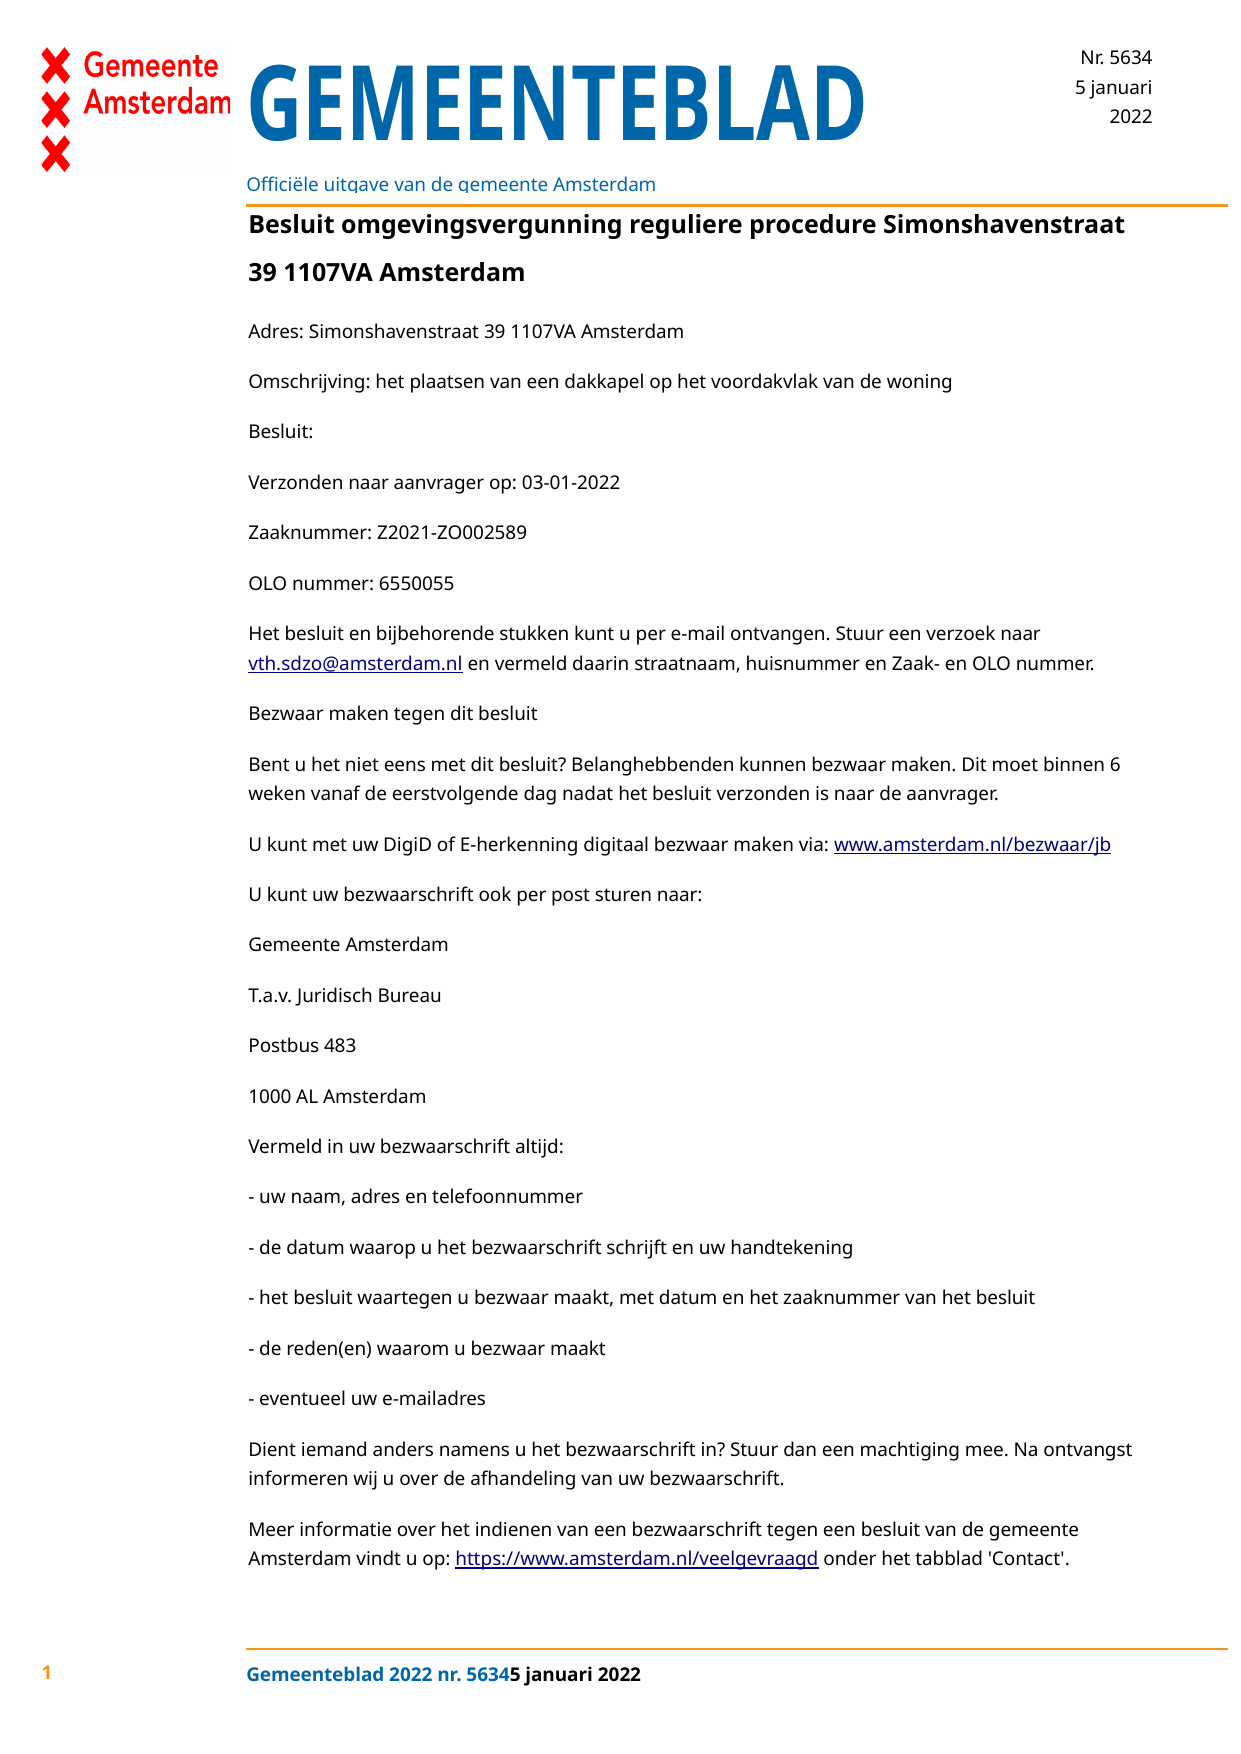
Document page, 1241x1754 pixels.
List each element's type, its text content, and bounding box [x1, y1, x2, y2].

text Gemeente Amsterdam [248, 932, 1152, 957]
text - uw naam, adres en telefoonnummer [248, 1184, 1152, 1209]
text Adres: Simonshavenstraat 39 1107VA Amsterdam [248, 318, 1152, 344]
text U kunt met uw DigiD of E-herkenning digitaal bezwaar maken via: www.amsterdam.nl/bezwaar/jb [248, 831, 1152, 857]
text Verzonden naar aanvrager op: 03-01-2022 [248, 469, 1152, 495]
text Postbus 483 [248, 1032, 1152, 1058]
text T.a.v. Juridisch Bureau [248, 982, 1152, 1008]
text Besluit omgevingsvergunning reguliere procedure Simonshavenstraat 39 1107VA Amsterdam [248, 207, 1152, 288]
text Bezwaar maken tegen dit besluit [248, 700, 1152, 726]
text Omschrijving: het plaatsen van een dakkapel op het voordakvlak van de woning [248, 368, 1152, 394]
text Vermeld in uw bezwaarschrift altijd: [248, 1133, 1152, 1159]
text - de datum waarop u het bezwaarschrift schrijft en uw handtekening [248, 1234, 1152, 1260]
text Besluit: [248, 419, 1152, 444]
text - het besluit waartegen u bezwaar maakt, met datum en het zaaknummer van het besluit [248, 1284, 1152, 1310]
text Bent u het niet eens met dit besluit? Belanghebbenden kunnen bezwaar maken. Dit moet binnen 6 weken vanaf de eerstvolgende dag nadat het besluit verzonden is naar de aanvrager. [248, 751, 1152, 806]
text Het besluit en bijbehorende stukken kunt u per e-mail ontvangen. Stuur een verzoek naar vth.sdzo@amsterdam.nl en vermeld daarin straatnaam, huisnummer en Zaak- en OLO nummer. [248, 620, 1152, 676]
text Zaaknummer: Z2021-ZO002589 [248, 519, 1152, 545]
text U kunt uw bezwaarschrift ook per post sturen naar: [248, 881, 1152, 907]
text - de reden(en) waarom u bezwaar maakt [248, 1335, 1152, 1361]
text 1000 AL Amsterdam [248, 1083, 1152, 1109]
picture [41, 47, 231, 172]
text - eventueel uw e-mailadres [248, 1385, 1152, 1411]
text OLO nummer: 6550055 [248, 570, 1152, 596]
text Dient iemand anders namens u het bezwaarschrift in? Stuur dan een machtiging mee. Na ontvangst informeren wij u over de afhandeling van uw bezwaarschrift. [248, 1436, 1152, 1491]
text Meer informatie over het indienen van een bezwaarschrift tegen een besluit van de gemeente Amsterdam vindt u op: https://www.amsterdam.nl/veelgevraagd onder het tabblad 'Contact'. [248, 1516, 1152, 1571]
